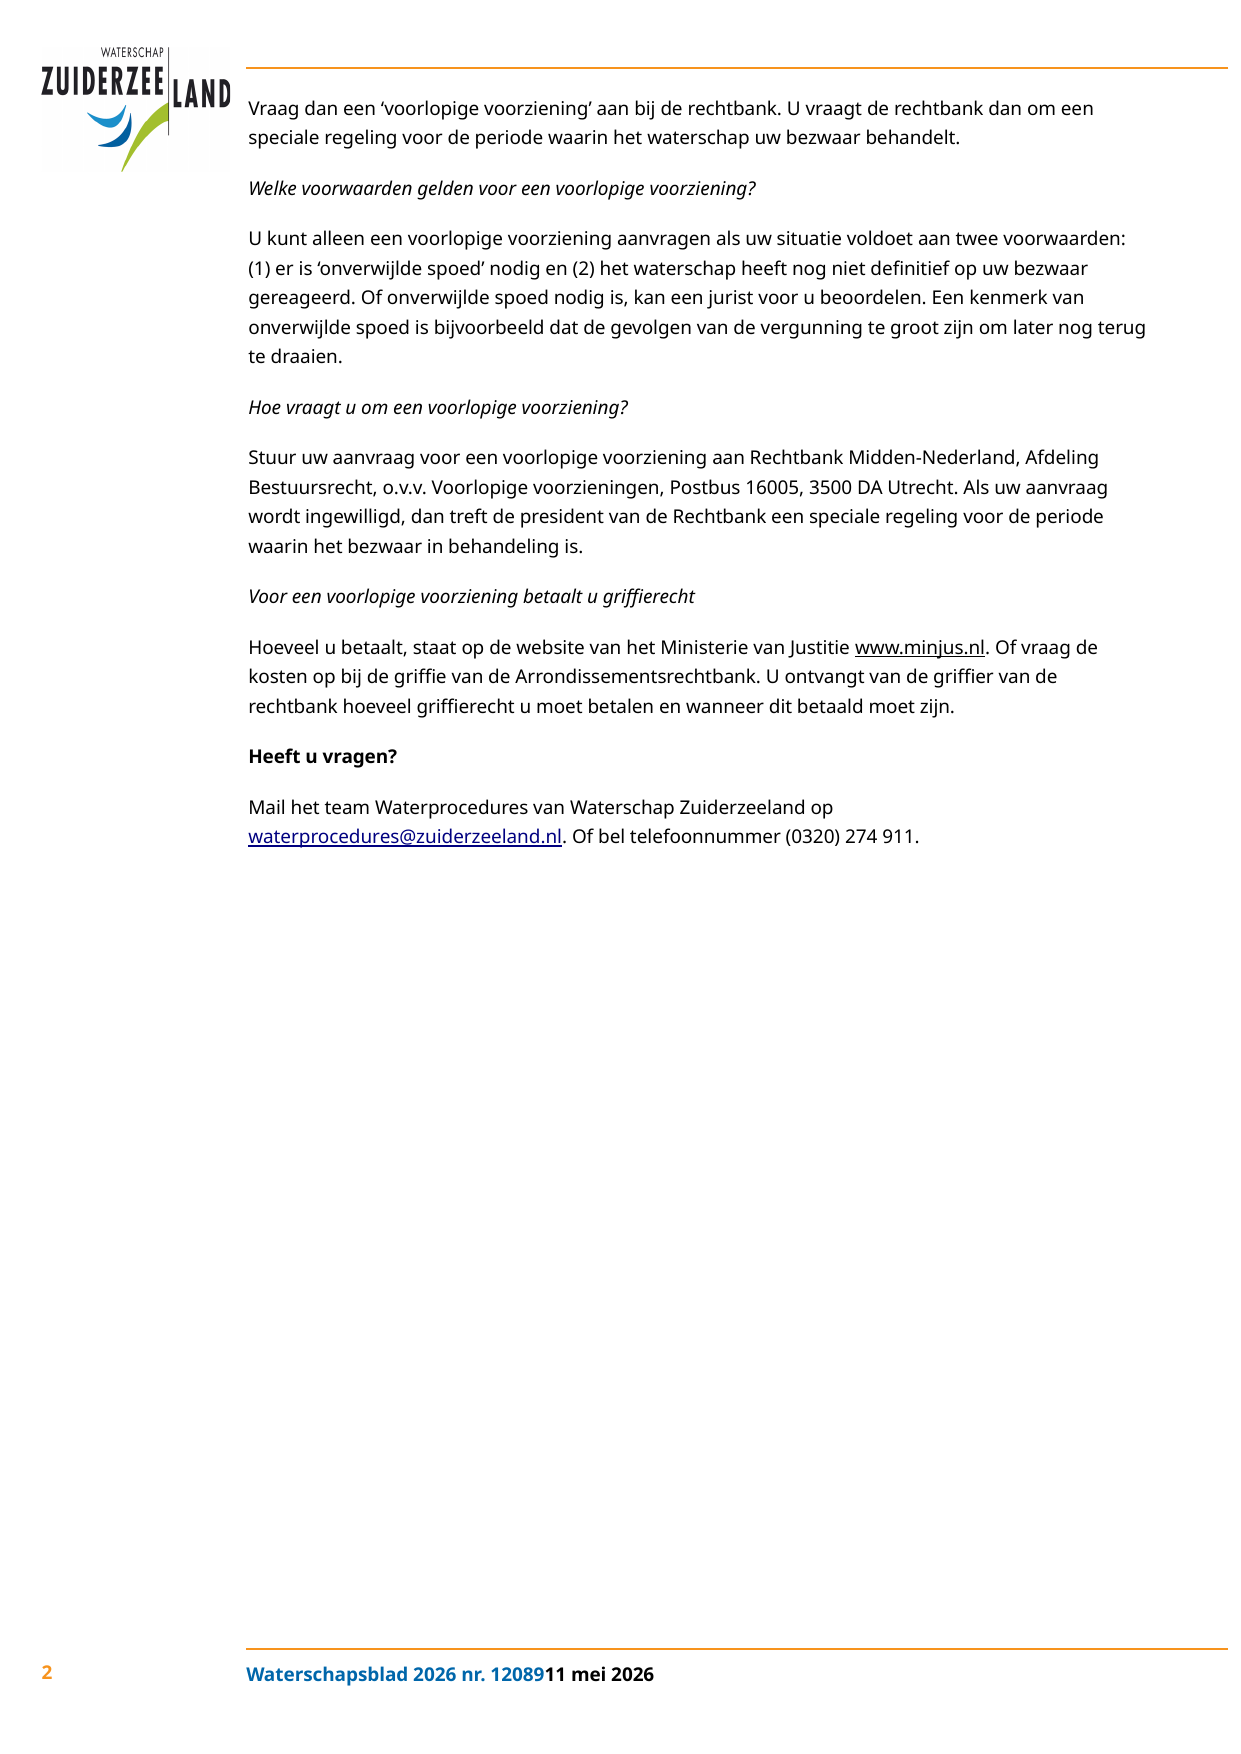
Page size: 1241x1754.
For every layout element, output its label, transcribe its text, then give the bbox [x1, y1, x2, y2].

text Mail het team Waterprocedures van Waterschap Zuiderzeeland op waterprocedures@zuiderzeeland.nl. Of bel telefoonnummer (0320) 274 911. [248, 794, 1152, 849]
picture [41, 47, 231, 172]
text Heeft u vragen? [248, 743, 1152, 769]
text U kunt alleen een voorlopige voorziening aanvragen als uw situatie voldoet aan twee voorwaarden: (1) er is ‘onverwijlde spoed’ nodig en (2) het waterschap heeft nog niet definitief op uw bezwaar gereageerd. Of onverwijlde spoed nodig is, kan een jurist voor u beoordelen. Een kenmerk van onverwijlde spoed is bijvoorbeeld dat de gevolgen van de vergunning te groot zijn om later nog terug te draaien. [248, 225, 1152, 369]
text Hoe vraagt u om een voorlopige voorziening? [248, 394, 1152, 420]
text Vraag dan een ‘voorlopige voorziening’ aan bij de rechtbank. U vraagt de rechtbank dan om een speciale regeling voor de periode waarin het waterschap uw bezwaar behandelt. [248, 95, 1152, 150]
text Stuur uw aanvraag voor een voorlopige voorziening aan Rechtbank Midden-Nederland, Afdeling Bestuursrecht, o.v.v. Voorlopige voorzieningen, Postbus 16005, 3500 DA Utrecht. Als uw aanvraag wordt ingewilligd, dan treft de president van de Rechtbank een speciale regeling voor de periode waarin het bezwaar in behandeling is. [248, 444, 1152, 559]
text Hoeveel u betaalt, staat op de website van het Ministerie van Justitie www.minjus.nl. Of vraag de kosten op bij de griffie van de Arrondissementsrechtbank. U ontvangt van de griffier van de rechtbank hoeveel griffierecht u moet betalen en wanneer dit betaald moet zijn. [248, 634, 1152, 719]
text Voor een voorlopige voorziening betaalt u griffierecht [248, 583, 1152, 609]
text Welke voorwaarden gelden voor een voorlopige voorziening? [248, 175, 1152, 201]
